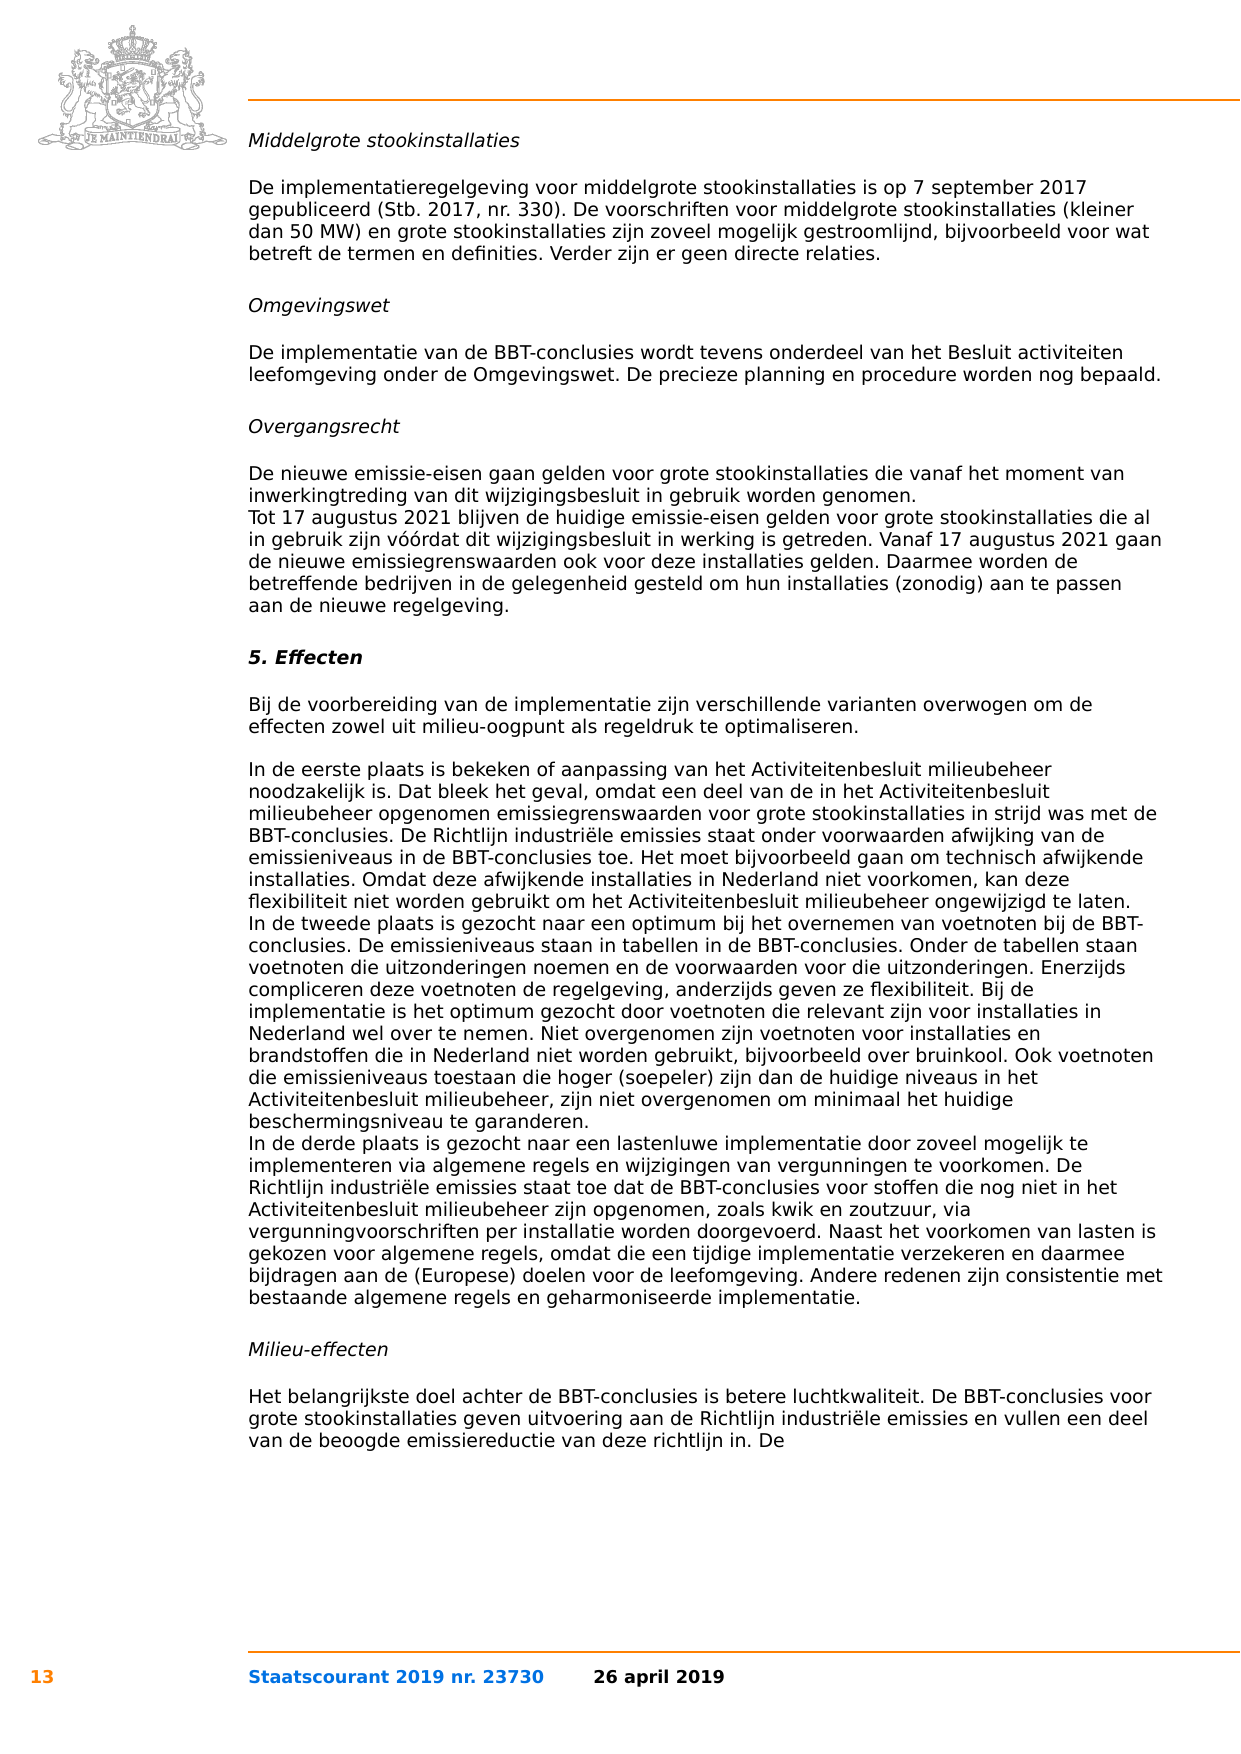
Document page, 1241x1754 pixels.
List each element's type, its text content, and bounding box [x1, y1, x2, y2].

subtitle 5. Effecten [248, 647, 1163, 668]
text In de eerste plaats is bekeken of aanpassing van het Activiteitenbesluit milieubeheer noodzakelijk is. Dat bleek het geval, omdat een deel van de in het Activiteitenbesluit milieubeheer opgenomen emissiegrenswaarden voor grote stookinstallaties in strijd was met de BBT-conclusies. De Richtlijn industriële emissies staat onder voorwaarden afwijking van de emissieniveaus in de BBT-conclusies toe. Het moet bijvoorbeeld gaan om technisch afwijkende installaties. Omdat deze afwijkende installaties in Nederland niet voorkomen, kan deze flexibiliteit niet worden gebruikt om het Activiteitenbesluit milieubeheer ongewijzigd te laten. [248, 759, 1163, 913]
text In de derde plaats is gezocht naar een lastenluwe implementatie door zoveel mogelijk te implementeren via algemene regels en wijzigingen van vergunningen te voorkomen. De Richtlijn industriële emissies staat toe dat de BBT-conclusies voor stoffen die nog niet in het Activiteitenbesluit milieubeheer zijn opgenomen, zoals kwik en zoutzuur, via vergunningvoorschriften per installatie worden doorgevoerd. Naast het voorkomen van lasten is gekozen voor algemene regels, omdat die een tijdige implementatie verzekeren en daarmee bijdragen aan de (Europese) doelen voor de leefomgeving. Andere redenen zijn consistentie met bestaande algemene regels en geharmoniseerde implementatie. [248, 1133, 1163, 1309]
subtitle Milieu-effecten [248, 1339, 1163, 1361]
subtitle Middelgrote stookinstallaties [248, 130, 1163, 152]
text De nieuwe emissie-eisen gaan gelden voor grote stookinstallaties die vanaf het moment van inwerkingtreding van dit wijzigingsbesluit in gebruik worden genomen. [248, 463, 1163, 507]
subtitle Omgevingswet [248, 295, 1163, 317]
subtitle Overgangsrecht [248, 416, 1163, 438]
text Het belangrijkste doel achter de BBT-conclusies is betere luchtkwaliteit. De BBT-conclusies voor grote stookinstallaties geven uitvoering aan de Richtlijn industriële emissies en vullen een deel van de beoogde emissiereductie van deze richtlijn in. De [248, 1386, 1163, 1452]
picture [38, 25, 227, 150]
text De implementatieregelgeving voor middelgrote stookinstallaties is op 7 september 2017 gepubliceerd (Stb. 2017, nr. 330). De voorschriften voor middelgrote stookinstallaties (kleiner dan 50 MW) en grote stookinstallaties zijn zoveel mogelijk gestroomlijnd, bijvoorbeeld voor wat betreft de termen en definities. Verder zijn er geen directe relaties. [248, 177, 1163, 265]
text Tot 17 augustus 2021 blijven de huidige emissie-eisen gelden voor grote stookinstallaties die al in gebruik zijn vóórdat dit wijzigingsbesluit in werking is getreden. Vanaf 17 augustus 2021 gaan de nieuwe emissiegrenswaarden ook voor deze installaties gelden. Daarmee worden de betreffende bedrijven in de gelegenheid gesteld om hun installaties (zonodig) aan te passen aan de nieuwe regelgeving. [248, 507, 1163, 617]
text In de tweede plaats is gezocht naar een optimum bij het overnemen van voetnoten bij de BBT-conclusies. De emissieniveaus staan in tabellen in de BBT-conclusies. Onder de tabellen staan voetnoten die uitzonderingen noemen en de voorwaarden voor die uitzonderingen. Enerzijds compliceren deze voetnoten de regelgeving, anderzijds geven ze flexibiliteit. Bij de implementatie is het optimum gezocht door voetnoten die relevant zijn voor installaties in Nederland wel over te nemen. Niet overgenomen zijn voetnoten voor installaties en brandstoffen die in Nederland niet worden gebruikt, bijvoorbeeld over bruinkool. Ook voetnoten die emissieniveaus toestaan die hoger (soepeler) zijn dan de huidige niveaus in het Activiteitenbesluit milieubeheer, zijn niet overgenomen om minimaal het huidige beschermingsniveau te garanderen. [248, 913, 1163, 1133]
text Bij de voorbereiding van de implementatie zijn verschillende varianten overwogen om de effecten zowel uit milieu-oogpunt als regeldruk te optimaliseren. [248, 693, 1163, 737]
text De implementatie van de BBT-conclusies wordt tevens onderdeel van het Besluit activiteiten leefomgeving onder de Omgevingswet. De precieze planning en procedure worden nog bepaald. [248, 342, 1163, 386]
